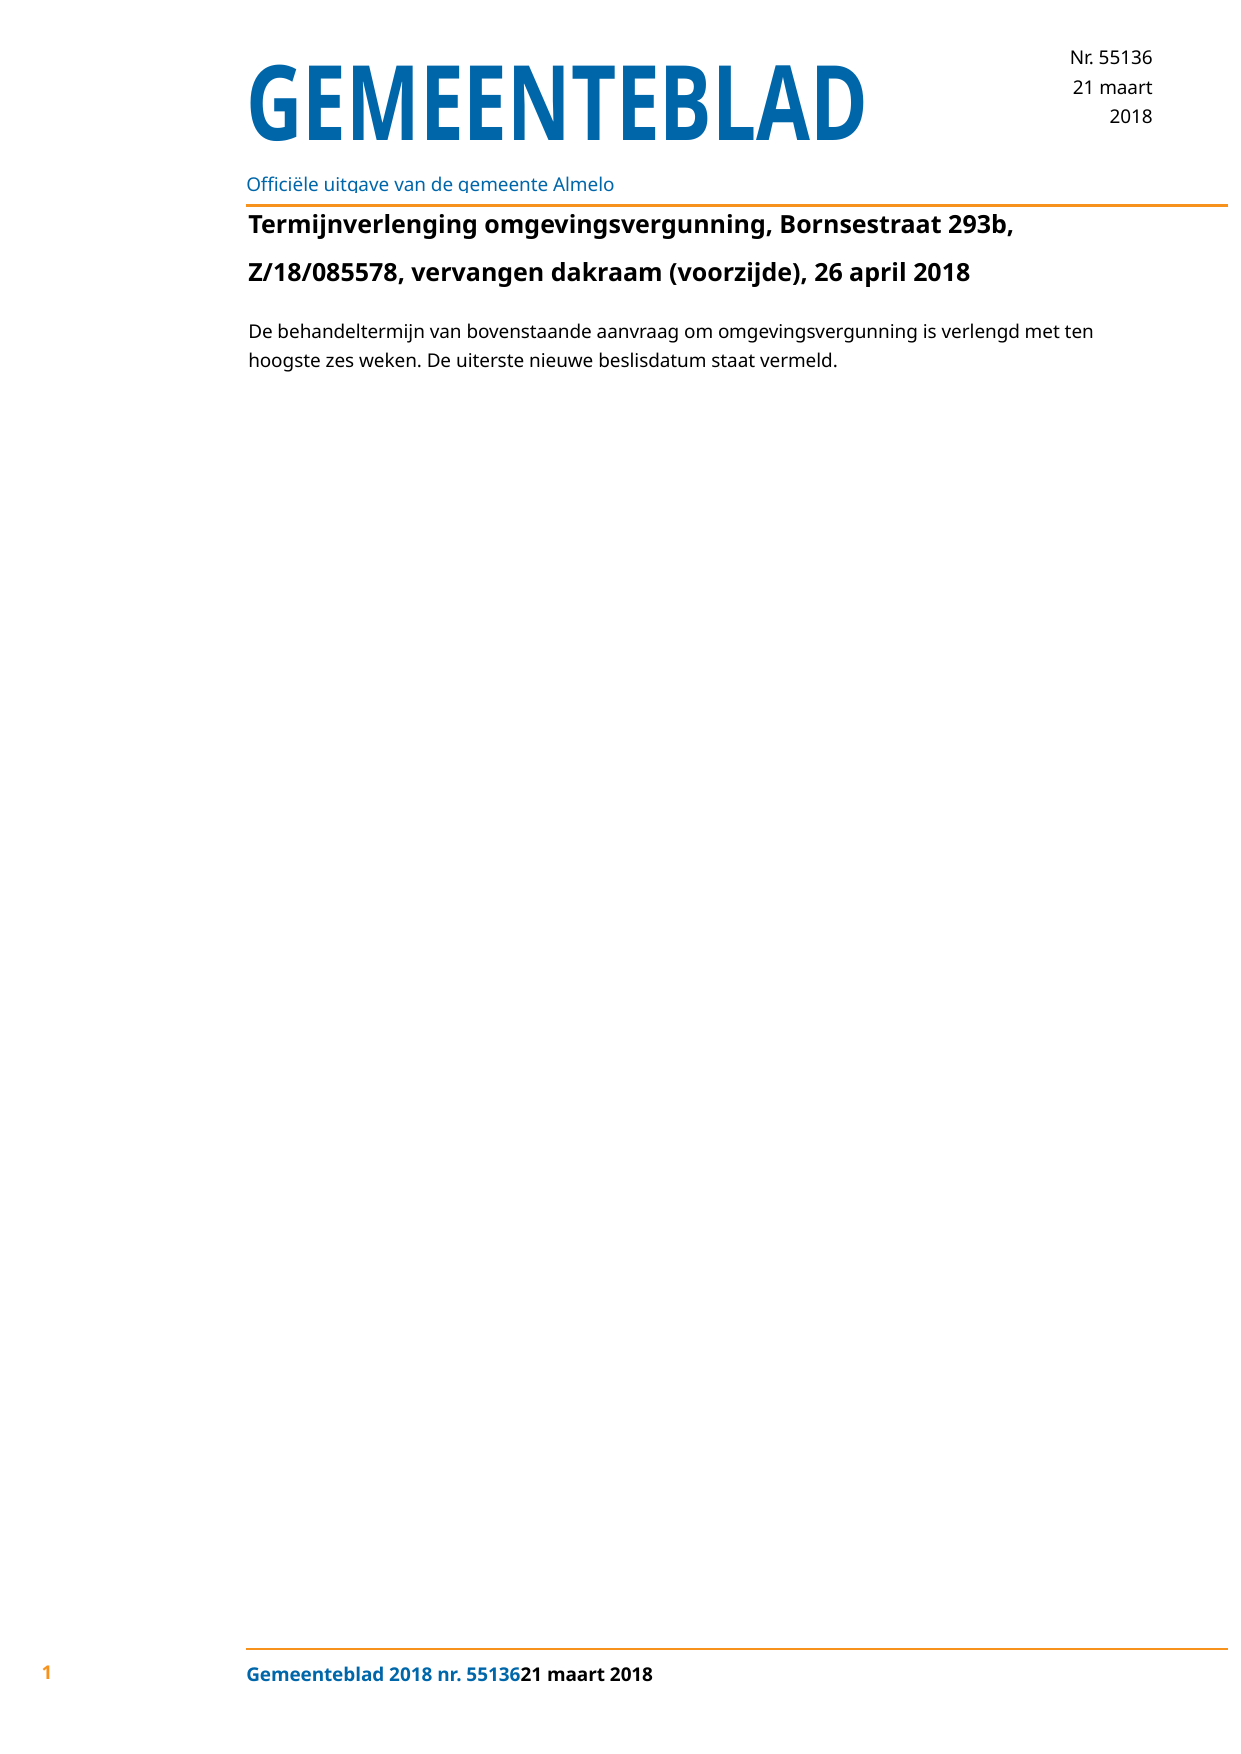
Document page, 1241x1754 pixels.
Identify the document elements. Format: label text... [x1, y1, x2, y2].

text De behandeltermijn van bovenstaande aanvraag om omgevingsvergunning is verlengd met ten hoogste zes weken. De uiterste nieuwe beslisdatum staat vermeld. [248, 318, 1152, 373]
picture [41, 47, 231, 172]
text Termijnverlenging omgevingsvergunning, Bornsestraat 293b, Z/18/085578, vervangen dakraam (voorzijde), 26 april 2018 [248, 207, 1152, 288]
